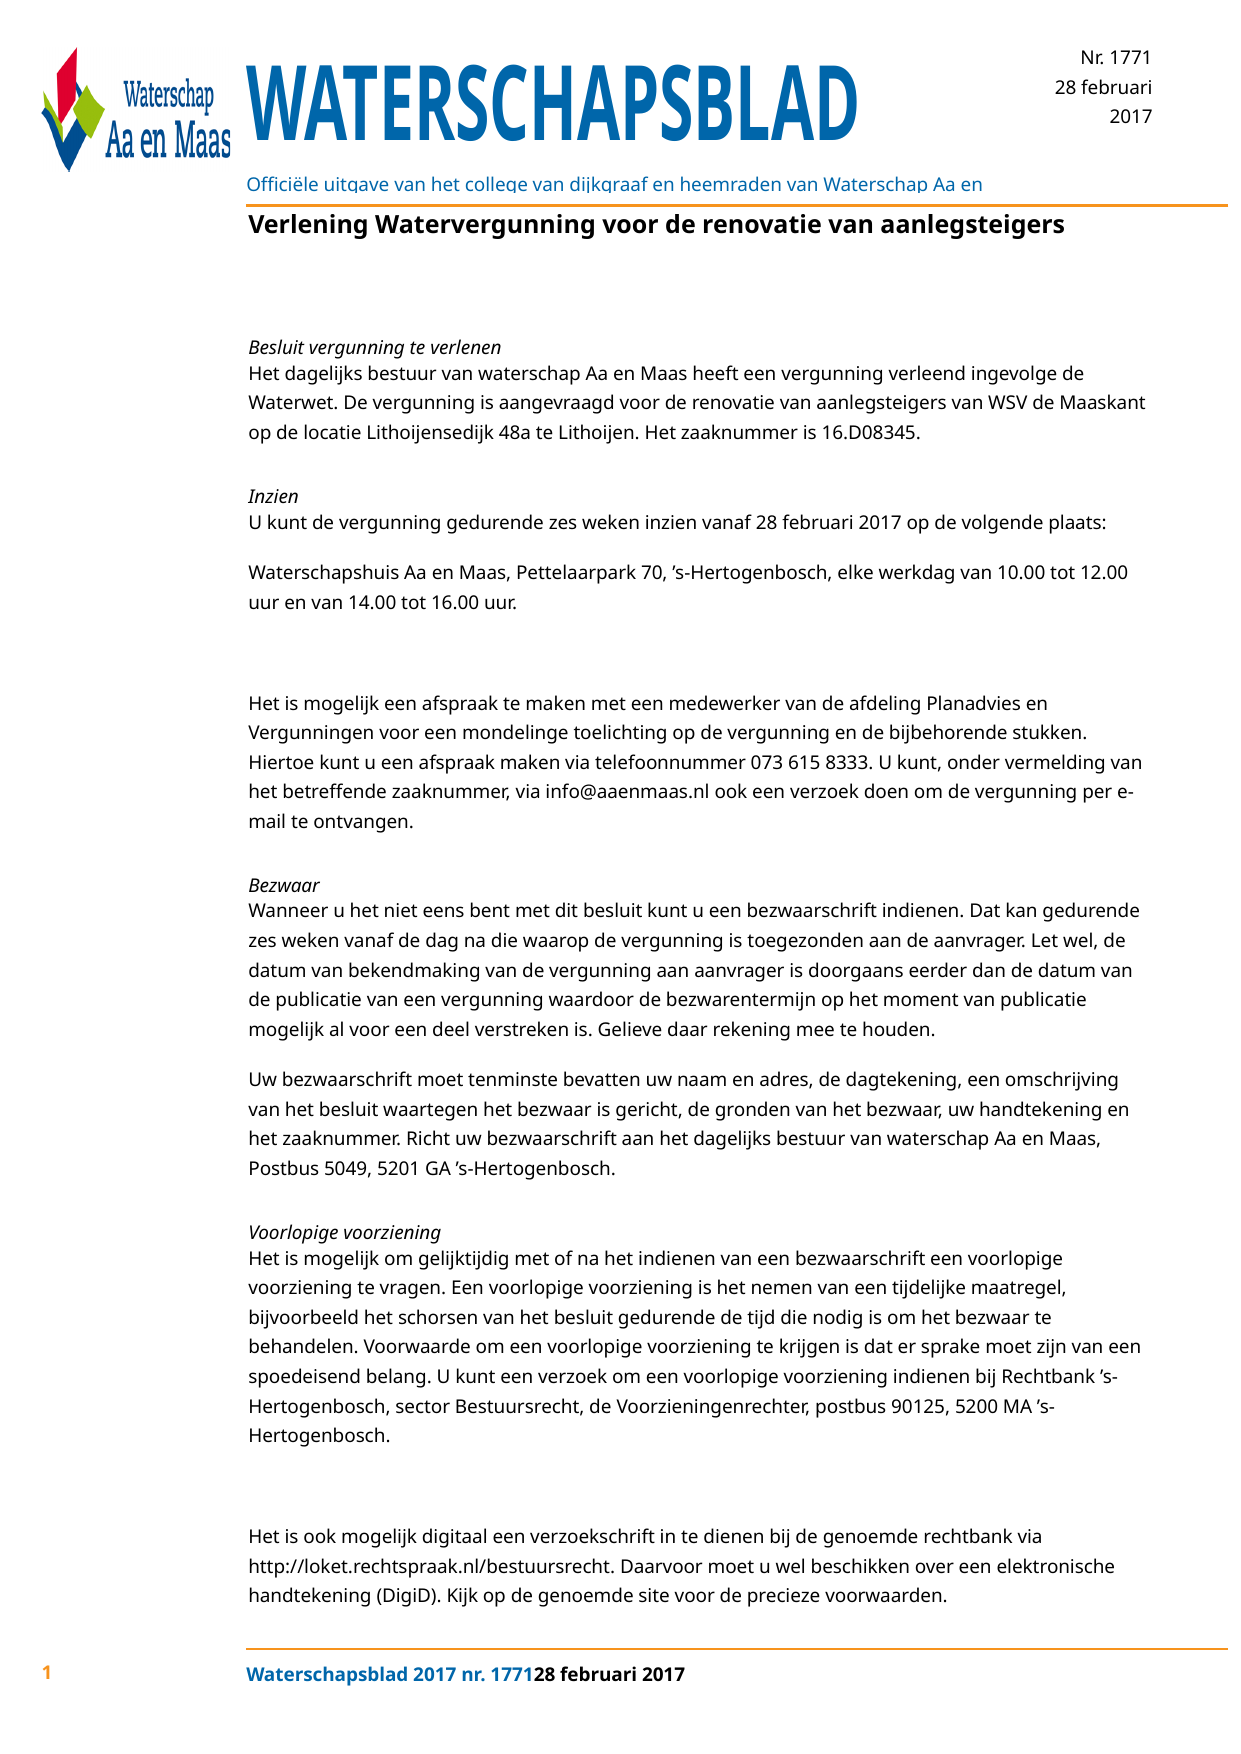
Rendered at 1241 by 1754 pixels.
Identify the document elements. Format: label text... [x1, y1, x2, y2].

text Het is mogelijk om gelijktijdig met of na het indienen van een bezwaarschrift een voorlopige voorziening te vragen. Een voorlopige voorziening is het nemen van een tijdelijke maatregel, bijvoorbeeld het schorsen van het besluit gedurende de tijd die nodig is om het bezwaar te behandelen. Voorwaarde om een voorlopige voorziening te krijgen is dat er sprake moet zijn van een spoedeisend belang. U kunt een verzoek om een voorlopige voorziening indienen bij Rechtbank ’s-Hertogenbosch, sector Bestuursrecht, de Voorzieningenrechter, postbus 90125, 5200 MA ’s-Hertogenbosch. [248, 1245, 1152, 1448]
picture [41, 47, 231, 172]
text Waterschapshuis Aa en Maas, Pettelaarpark 70, ’s-Hertogenbosch, elke werkdag van 10.00 tot 12.00 uur en van 14.00 tot 16.00 uur. [248, 559, 1152, 614]
text Inzien [248, 483, 1152, 509]
text Uw bezwaarschrift moet tenminste bevatten uw naam en adres, de dagtekening, een omschrijving van het besluit waartegen het bezwaar is gericht, de gronden van het bezwaar, uw handtekening en het zaaknummer. Richt uw bezwaarschrift aan het dagelijks bestuur van waterschap Aa en Maas, Postbus 5049, 5201 GA ’s-Hertogenbosch. [248, 1066, 1152, 1181]
text Het dagelijks bestuur van waterschap Aa en Maas heeft een vergunning verleend ingevolge de Waterwet. De vergunning is aangevraagd voor de renovatie van aanlegsteigers van WSV de Maaskant op de locatie Lithoijensedijk 48a te Lithoijen. Het zaaknummer is 16.D08345. [248, 360, 1152, 445]
text Besluit vergunning te verlenen [248, 334, 1152, 360]
text U kunt de vergunning gedurende zes weken inzien vanaf 28 februari 2017 op de volgende plaats: [248, 509, 1152, 534]
text Voorlopige voorziening [248, 1219, 1152, 1245]
text Bezwaar [248, 872, 1152, 898]
text Wanneer u het niet eens bent met dit besluit kunt u een bezwaarschrift indienen. Dat kan gedurende zes weken vanaf de dag na die waarop de vergunning is toegezonden aan de aanvrager. Let wel, de datum van bekendmaking van de vergunning aan aanvrager is doorgaans eerder dan de datum van de publicatie van een vergunning waardoor de bezwarentermijn op het moment van publicatie mogelijk al voor een deel verstreken is. Gelieve daar rekening mee te houden. [248, 898, 1152, 1042]
text Het is mogelijk een afspraak te maken met een medewerker van de afdeling Planadvies en Vergunningen voor een mondelinge toelichting op de vergunning en de bijbehorende stukken. Hiertoe kunt u een afspraak maken via telefoonnummer 073 615 8333. U kunt, onder vermelding van het betreffende zaaknummer, via info@aaenmaas.nl ook een verzoek doen om de vergunning per e-mail te ontvangen. [248, 690, 1152, 834]
text Het is ook mogelijk digitaal een verzoekschrift in te dienen bij de genoemde rechtbank via http://loket.rechtspraak.nl/bestuursrecht. Daarvoor moet u wel beschikken over een elektronische handtekening (DigiD). Kijk op de genoemde site voor de precieze voorwaarden. [248, 1523, 1152, 1608]
text Verlening Watervergunning voor de renovatie van aanlegsteigers [248, 207, 1152, 241]
